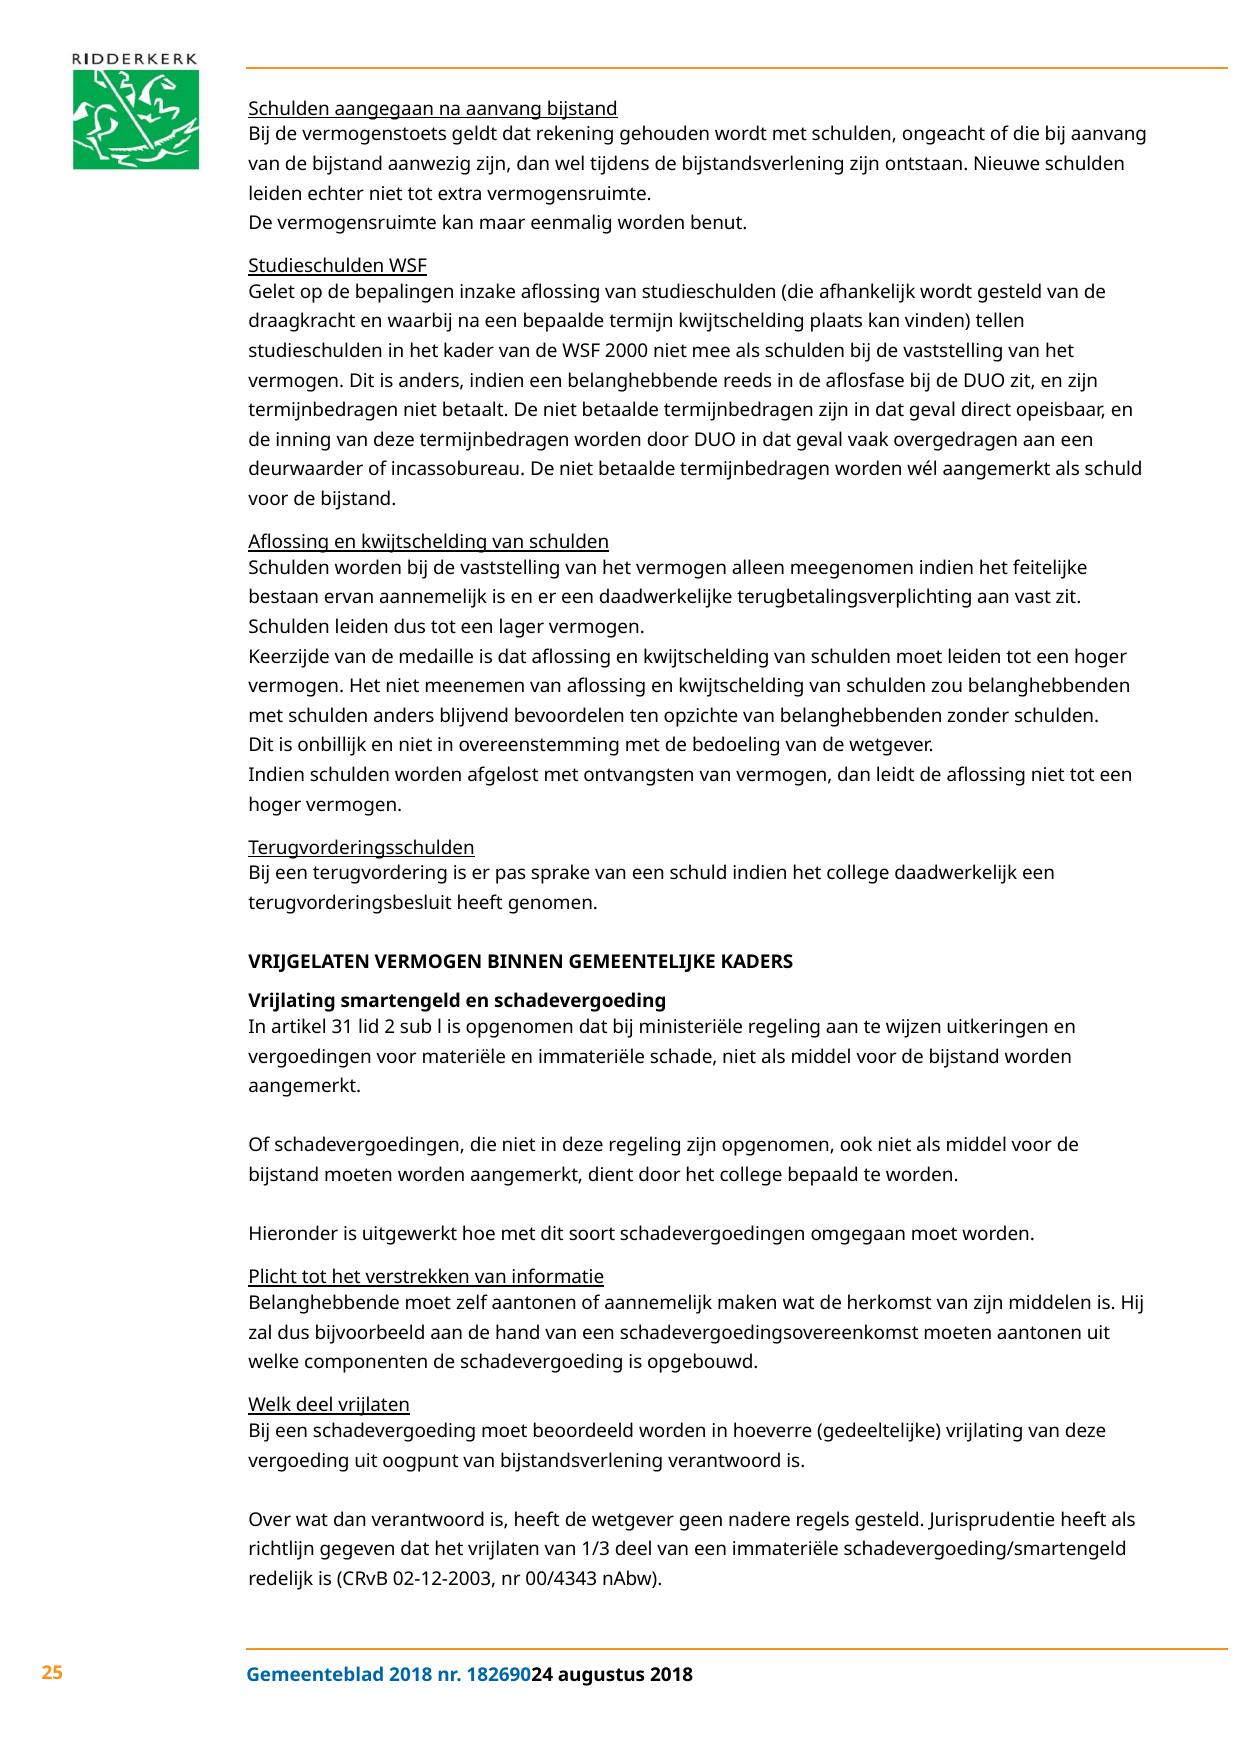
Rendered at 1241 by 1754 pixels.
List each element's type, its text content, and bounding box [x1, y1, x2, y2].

picture [41, 47, 231, 172]
text De vermogensruimte kan maar eenmalig worden benut. [248, 209, 1152, 235]
text Gelet op de bepalingen inzake aflossing van studieschulden (die afhankelijk wordt gesteld van de draagkracht en waarbij na een bepaalde termijn kwijtschelding plaats kan vinden) tellen studieschulden in het kader van de WSF 2000 niet mee als schulden bij de vaststelling van het vermogen. Dit is anders, indien een belanghebbende reeds in de aflosfase bij de DUO zit, en zijn termijnbedragen niet betaalt. De niet betaalde termijnbedragen zijn in dat geval direct opeisbaar, en de inning van deze termijnbedragen worden door DUO in dat geval vaak overgedragen aan een deurwaarder of incassobureau. De niet betaalde termijnbedragen worden wél aangemerkt als schuld voor de bijstand. [248, 278, 1152, 511]
text Dit is onbillijk en niet in overeenstemming met de bedoeling van de wetgever. [248, 732, 1152, 757]
text Schulden aangegaan na aanvang bijstand [248, 95, 1152, 121]
text Of schadevergoedingen, die niet in deze regeling zijn opgenomen, ook niet als middel voor de bijstand moeten worden aangemerkt, dient door het college bepaald te worden. [248, 1132, 1152, 1187]
text Bij een schadevergoeding moet beoordeeld worden in hoeverre (gedeeltelijke) vrijlating van deze vergoeding uit oogpunt van bijstandsverlening verantwoord is. [248, 1417, 1152, 1473]
text Indien schulden worden afgelost met ontvangsten van vermogen, dan leidt de aflossing niet tot een hoger vermogen. [248, 761, 1152, 816]
text Keerzijde van de medaille is dat aflossing en kwijtschelding van schulden moet leiden tot een hoger vermogen. Het niet meenemen van aflossing en kwijtschelding van schulden zou belanghebbenden met schulden anders blijvend bevoordelen ten opzichte van belanghebbenden zonder schulden. [248, 643, 1152, 728]
text Bij een terugvordering is er pas sprake van een schuld indien het college daadwerkelijk een terugvorderingsbesluit heeft genomen. [248, 859, 1152, 915]
text Aflossing en kwijtschelding van schulden [248, 528, 1152, 554]
text VRIJGELATEN VERMOGEN BINNEN GEMEENTELIJKE KADERS [248, 948, 1152, 974]
text Belanghebbende moet zelf aantonen of aannemelijk maken wat de herkomst van zijn middelen is. Hij zal dus bijvoorbeeld aan de hand van een schadevergoedingsovereenkomst moeten aantonen uit welke componenten de schadevergoeding is opgebouwd. [248, 1289, 1152, 1374]
text Plicht tot het verstrekken van informatie [248, 1263, 1152, 1289]
text Studieschulden WSF [248, 252, 1152, 278]
text Terugvorderingsschulden [248, 834, 1152, 859]
text In artikel 31 lid 2 sub l is opgenomen dat bij ministeriële regeling aan te wijzen uitkeringen en vergoedingen voor materiële en immateriële schade, niet als middel voor de bijstand worden aangemerkt. [248, 1013, 1152, 1098]
text Over wat dan verantwoord is, heeft de wetgever geen nadere regels gesteld. Jurisprudentie heeft als richtlijn gegeven dat het vrijlaten van 1/3 deel van een immateriële schadevergoeding/smartengeld redelijk is (CRvB 02-12-2003, nr 00/4343 nAbw). [248, 1506, 1152, 1591]
text Vrijlating smartengeld en schadevergoeding [248, 988, 1152, 1013]
text Bij de vermogenstoets geldt dat rekening gehouden wordt met schulden, ongeacht of die bij aanvang van de bijstand aanwezig zijn, dan wel tijdens de bijstandsverlening zijn ontstaan. Nieuwe schulden leiden echter niet tot extra vermogensruimte. [248, 121, 1152, 205]
text Welk deel vrijlaten [248, 1392, 1152, 1417]
text Schulden worden bij de vaststelling van het vermogen alleen meegenomen indien het feitelijke bestaan ervan aannemelijk is en er een daadwerkelijke terugbetalingsverplichting aan vast zit. [248, 554, 1152, 609]
text Hieronder is uitgewerkt hoe met dit soort schadevergoedingen omgegaan moet worden. [248, 1220, 1152, 1246]
text Schulden leiden dus tot een lager vermogen. [248, 613, 1152, 639]
